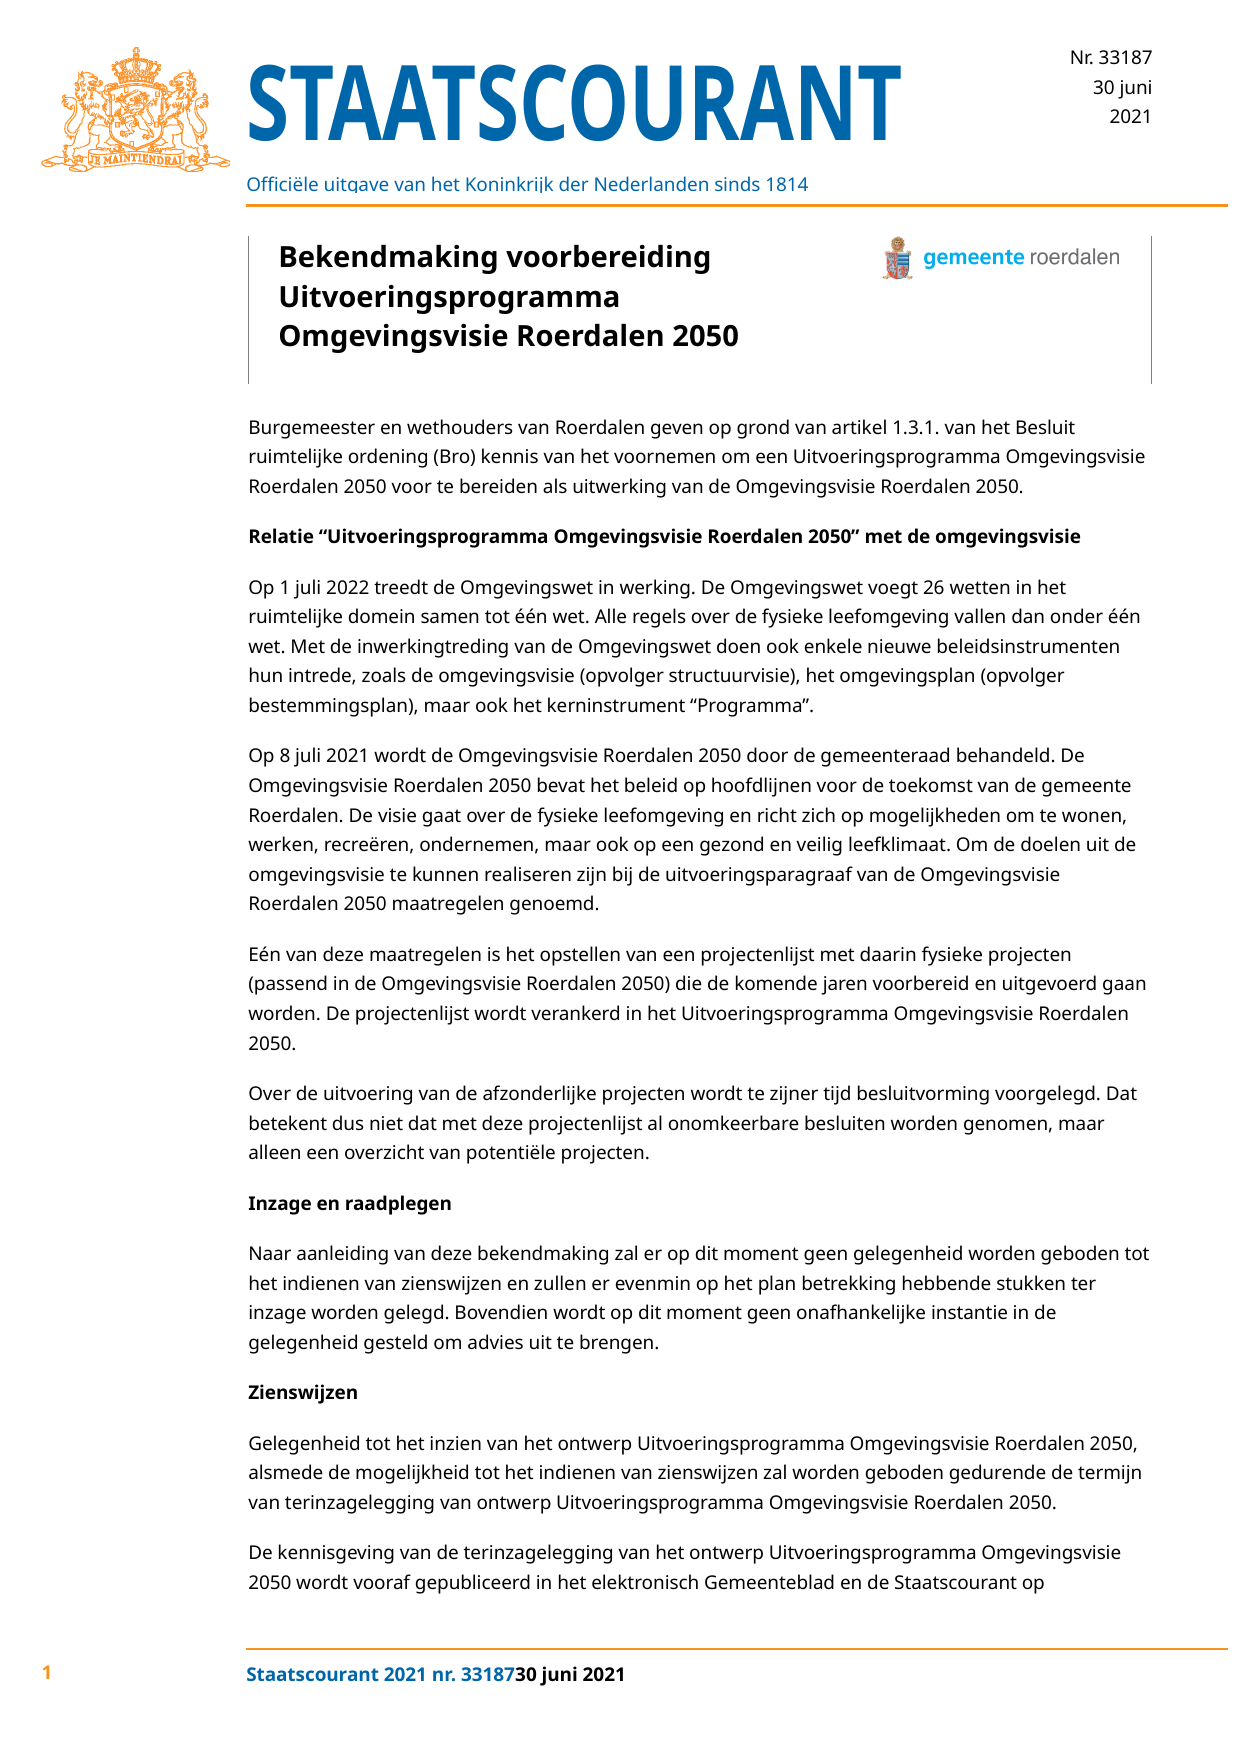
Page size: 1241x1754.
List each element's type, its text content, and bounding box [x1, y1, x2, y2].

text De kennisgeving van de terinzagelegging van het ontwerp Uitvoeringsprogramma Omgevingsvisie 2050 wordt vooraf gepubliceerd in het elektronisch Gemeenteblad en de Staatscourant op [248, 1539, 1152, 1595]
text Naar aanleiding van deze bekendmaking zal er op dit moment geen gelegenheid worden geboden tot het indienen van zienswijzen en zullen er evenmin op het plan betrekking hebbende stukken ter inzage worden gelegd. Bovendien wordt op dit moment geen onafhankelijke instantie in de gelegenheid gesteld om advies uit te brengen. [248, 1240, 1152, 1355]
picture [41, 47, 231, 172]
text Op 8 juli 2021 wordt de Omgevingsvisie Roerdalen 2050 door de gemeenteraad behandeld. De Omgevingsvisie Roerdalen 2050 bevat het beleid op hoofdlijnen voor de toekomst van de gemeente Roerdalen. De visie gaat over de fysieke leefomgeving en richt zich op mogelijkheden om te wonen, werken, recreëren, ondernemen, maar ook op een gezond en veilig leefklimaat. Om de doelen uit de omgevingsvisie te kunnen realiseren zijn bij de uitvoeringsparagraaf van de Omgevingsvisie Roerdalen 2050 maatregelen genoemd. [248, 743, 1152, 916]
text Eén van deze maatregelen is het opstellen van een projectenlijst met daarin fysieke projecten (passend in de Omgevingsvisie Roerdalen 2050) die de komende jaren voorbereid en uitgevoerd gaan worden. De projectenlijst wordt verankerd in het Uitvoeringsprogramma Omgevingsvisie Roerdalen 2050. [248, 941, 1152, 1056]
table_header [850, 236, 1151, 384]
text Inzage en raadplegen [248, 1190, 1152, 1216]
picture [882, 236, 1119, 280]
text Op 1 juli 2022 treedt de Omgevingswet in werking. De Omgevingswet voegt 26 wetten in het ruimtelijke domein samen tot één wet. Alle regels over de fysieke leefomgeving vallen dan onder één wet. Met de inwerkingtreding van de Omgevingswet doen ook enkele nieuwe beleidsinstrumenten hun intrede, zoals de omgevingsvisie (opvolger structuurvisie), het omgevingsplan (opvolger bestemmingsplan), maar ook het kerninstrument “Programma”. [248, 574, 1152, 718]
text Burgemeester en wethouders van Roerdalen geven op grond van artikel 1.3.1. van het Besluit ruimtelijke ordening (Bro) kennis van het voornemen om een Uitvoeringsprogramma Omgevingsvisie Roerdalen 2050 voor te bereiden als uitwerking van de Omgevingsvisie Roerdalen 2050. [248, 414, 1152, 499]
text Gelegenheid tot het inzien van het ontwerp Uitvoeringsprogramma Omgevingsvisie Roerdalen 2050, alsmede de mogelijkheid tot het indienen van zienswijzen zal worden geboden gedurende de termijn van terinzagelegging van ontwerp Uitvoeringsprogramma Omgevingsvisie Roerdalen 2050. [248, 1430, 1152, 1515]
table_header Bekendmaking voorbereiding Uitvoeringsprogramma Omgevingsvisie Roerdalen 2050 [249, 236, 850, 384]
text Over de uitvoering van de afzonderlijke projecten wordt te zijner tijd besluitvorming voorgelegd. Dat betekent dus niet dat met deze projectenlijst al onomkeerbare besluiten worden genomen, maar alleen een overzicht van potentiële projecten. [248, 1080, 1152, 1165]
text Relatie “Uitvoeringsprogramma Omgevingsvisie Roerdalen 2050” met de omgevingsvisie [248, 523, 1152, 549]
text Zienswijzen [248, 1379, 1152, 1405]
